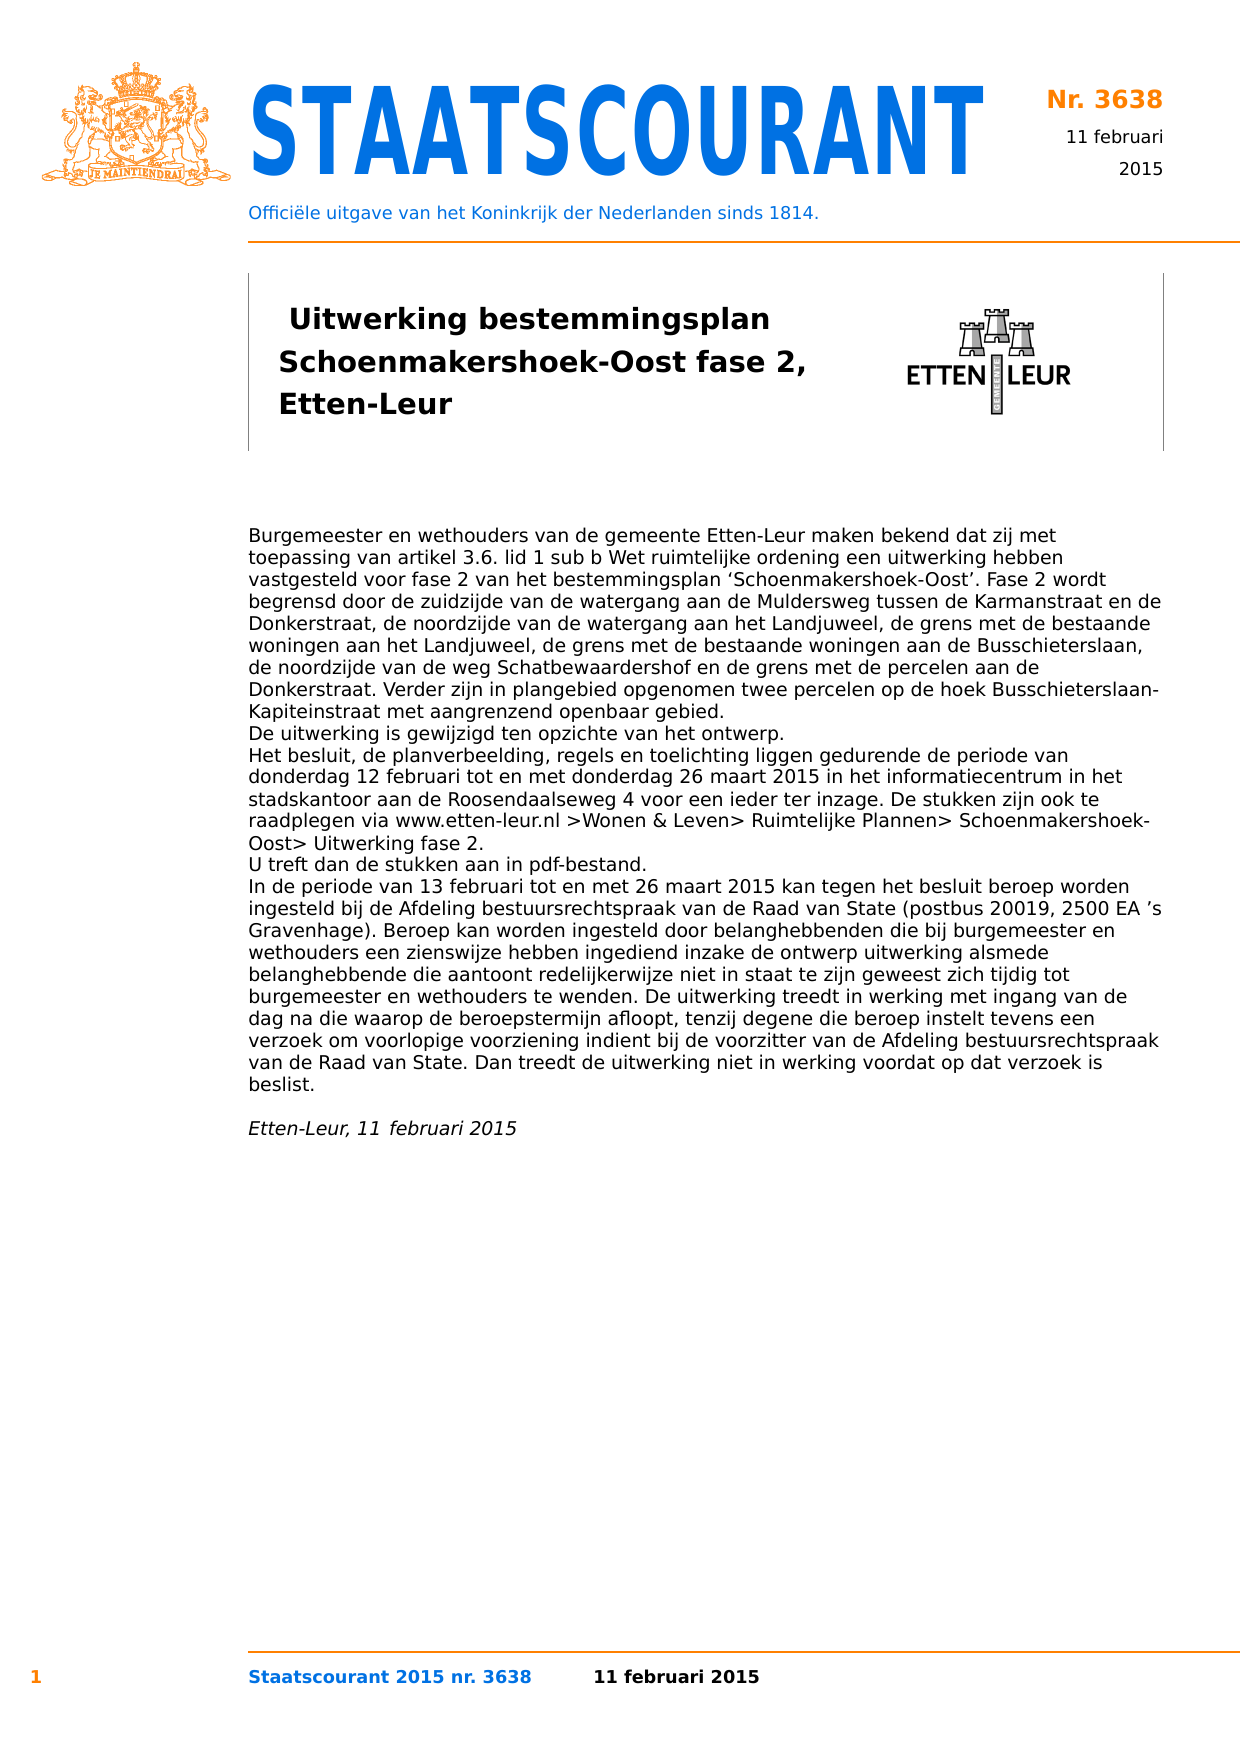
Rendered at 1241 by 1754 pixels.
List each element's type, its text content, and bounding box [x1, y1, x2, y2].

table_cell 11 februari [998, 121, 1240, 153]
text Het besluit, de planverbeelding, regels en toelichting liggen gedurende de periode van donderdag 12 februari tot en met donderdag 26 maart 2015 in het informatiecentrum in het stadskantoor aan de Roosendaalseweg 4 voor een ieder ter inzage. De stukken zijn ook te raadplegen via www.etten-leur.nl >Wonen & Leven> Ruimtelijke Plannen> Schoenmakershoek-Oost> Uitwerking fase 2. [248, 744, 1163, 854]
picture [844, 302, 1134, 421]
text Etten-Leur, 11 februari 2015 [248, 1118, 1163, 1140]
table_cell Officiële uitgave van het Koninkrijk der Nederlanden sinds 1814. [248, 203, 1240, 241]
table_header [25, 62, 248, 241]
table_header STAATSCOURANT [248, 62, 998, 203]
text Burgemeester en wethouders van de gemeente Etten-Leur maken bekend dat zij met toepassing van artikel 3.6. lid 1 sub b Wet ruimtelijke ordening een uitwerking hebben vastgesteld voor fase 2 van het bestemmingsplan ‘Schoenmakershoek-Oost’. Fase 2 wordt begrensd door de zuidzijde van de watergang aan de Muldersweg tussen de Karmanstraat en de Donkerstraat, de noordzijde van de watergang aan het Landjuweel, de grens met de bestaande woningen aan het Landjuweel, de grens met de bestaande woningen aan de Busschieterslaan, de noordzijde van de weg Schatbewaardershof en de grens met de percelen aan de Donkerstraat. Verder zijn in plangebied opgenomen twee percelen op de hoek Busschieterslaan-Kapiteinstraat met aangrenzend openbaar gebied. [248, 525, 1163, 722]
text In de periode van 13 februari tot en met 26 maart 2015 kan tegen het besluit beroep worden ingesteld bij de Afdeling bestuursrechtspraak van de Raad van State (postbus 20019, 2500 EA ’s Gravenhage). Beroep kan worden ingesteld door belanghebbenden die bij burgemeester en wethouders een zienswijze hebben ingediend inzake de ontwerp uitwerking alsmede belanghebbende die aantoont redelijkerwijze niet in staat te zijn geweest zich tijdig tot burgemeester en wethouders te wenden. De uitwerking treedt in werking met ingang van de dag na die waarop de beroepstermijn afloopt, tenzij degene die beroep instelt tevens een verzoek om voorlopige voorziening indient bij de voorzitter van de Afdeling bestuursrechtspraak van de Raad van State. Dan treedt de uitwerking niet in werking voordat op dat verzoek is beslist. [248, 876, 1163, 1096]
text De uitwerking is gewijzigd ten opzichte van het ontwerp. [248, 722, 1163, 744]
subtitle Uitwerking bestemmingsplan Schoenmakershoek-Oost fase 2, Etten-Leur [249, 273, 1163, 451]
picture [41, 62, 231, 186]
table_cell 2015 [998, 153, 1240, 203]
text U treft dan de stukken aan in pdf-bestand. [248, 854, 1163, 876]
table_header Nr. 3638 [998, 62, 1240, 121]
